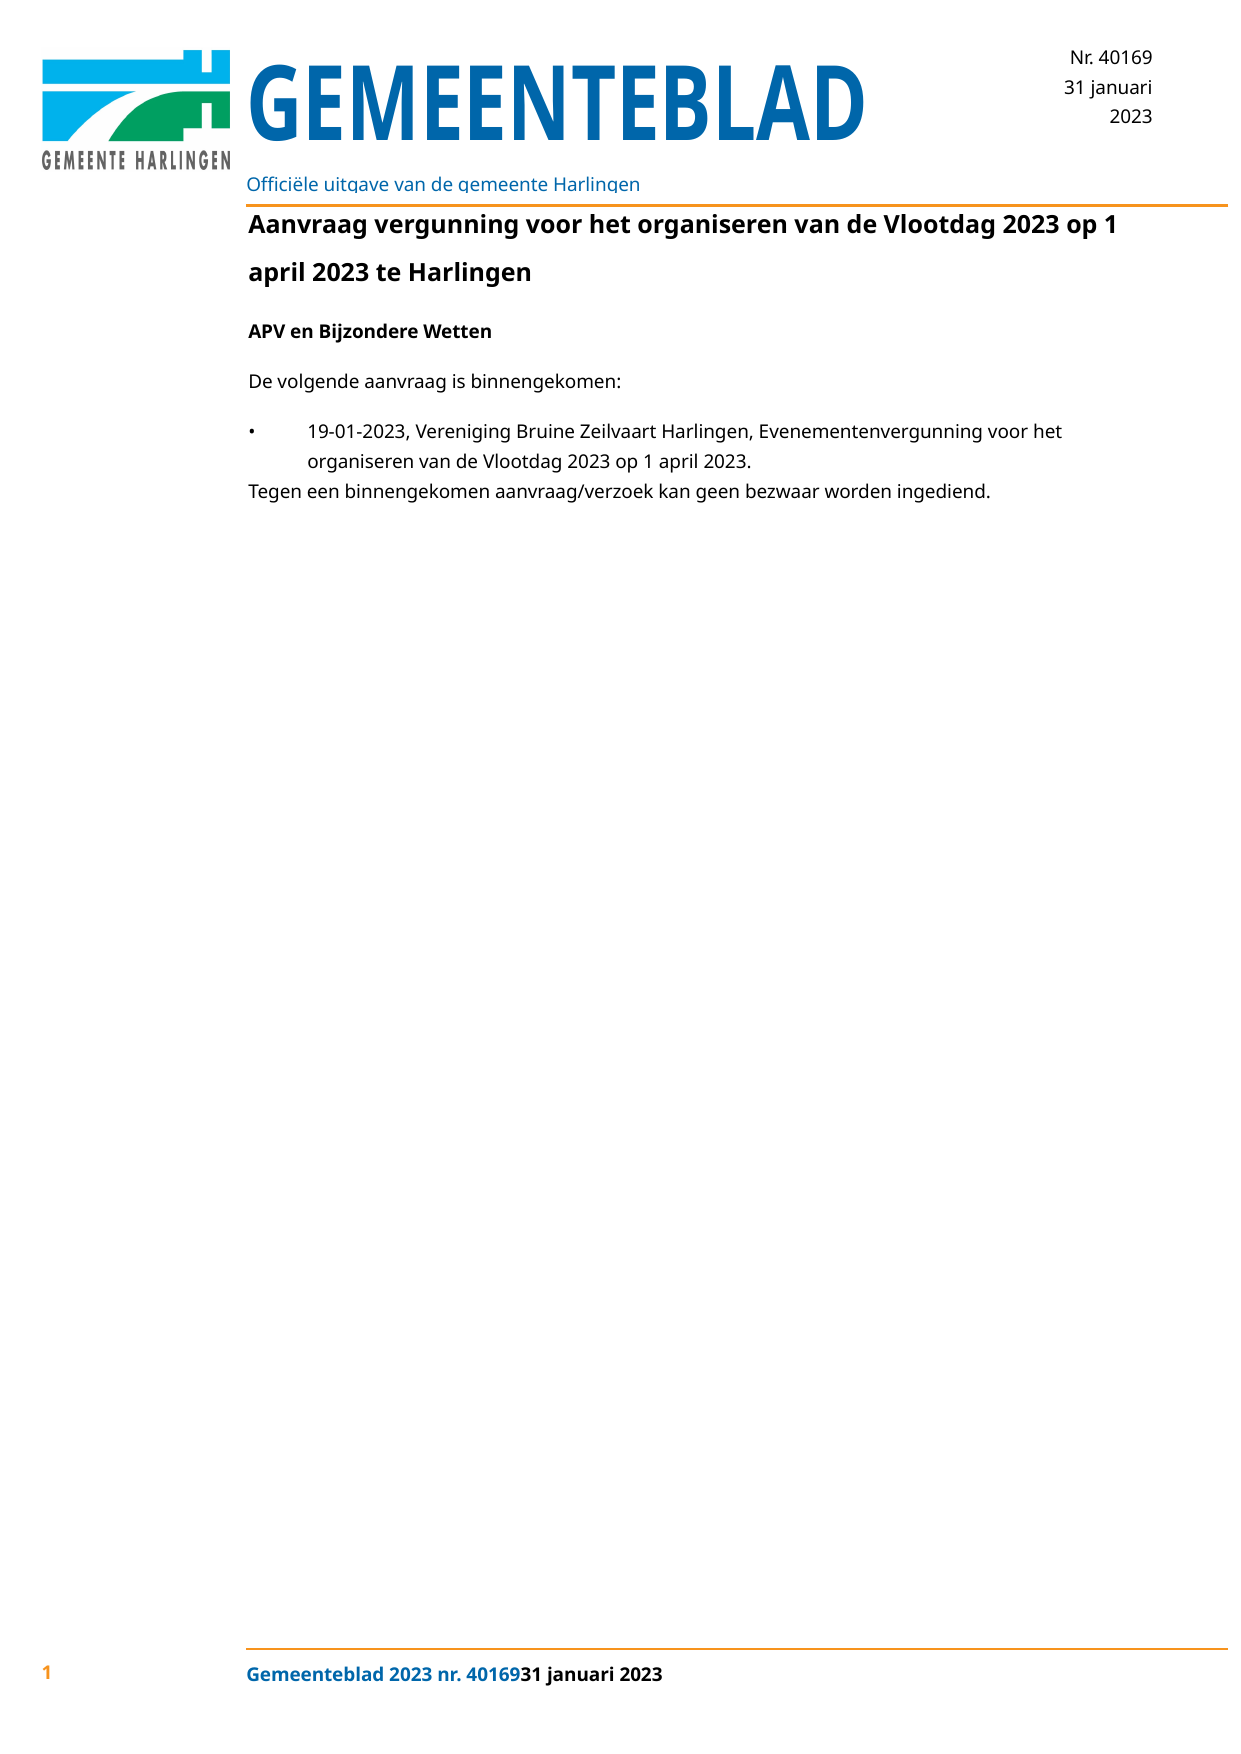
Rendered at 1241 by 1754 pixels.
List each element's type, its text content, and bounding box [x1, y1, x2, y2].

text APV en Bijzondere Wetten [248, 318, 1152, 344]
text De volgende aanvraag is binnengekomen: [248, 368, 1152, 394]
picture [41, 47, 231, 172]
text Tegen een binnengekomen aanvraag/verzoek kan geen bezwaar worden ingediend. [248, 478, 1152, 504]
text Aanvraag vergunning voor het organiseren van de Vlootdag 2023 op 1 april 2023 te Harlingen [248, 207, 1152, 288]
list 19-01-2023, Vereniging Bruine Zeilvaart Harlingen, Evenementenvergunning voor het organiseren van de Vlootdag 2023 op 1 april 2023. [248, 419, 1152, 474]
